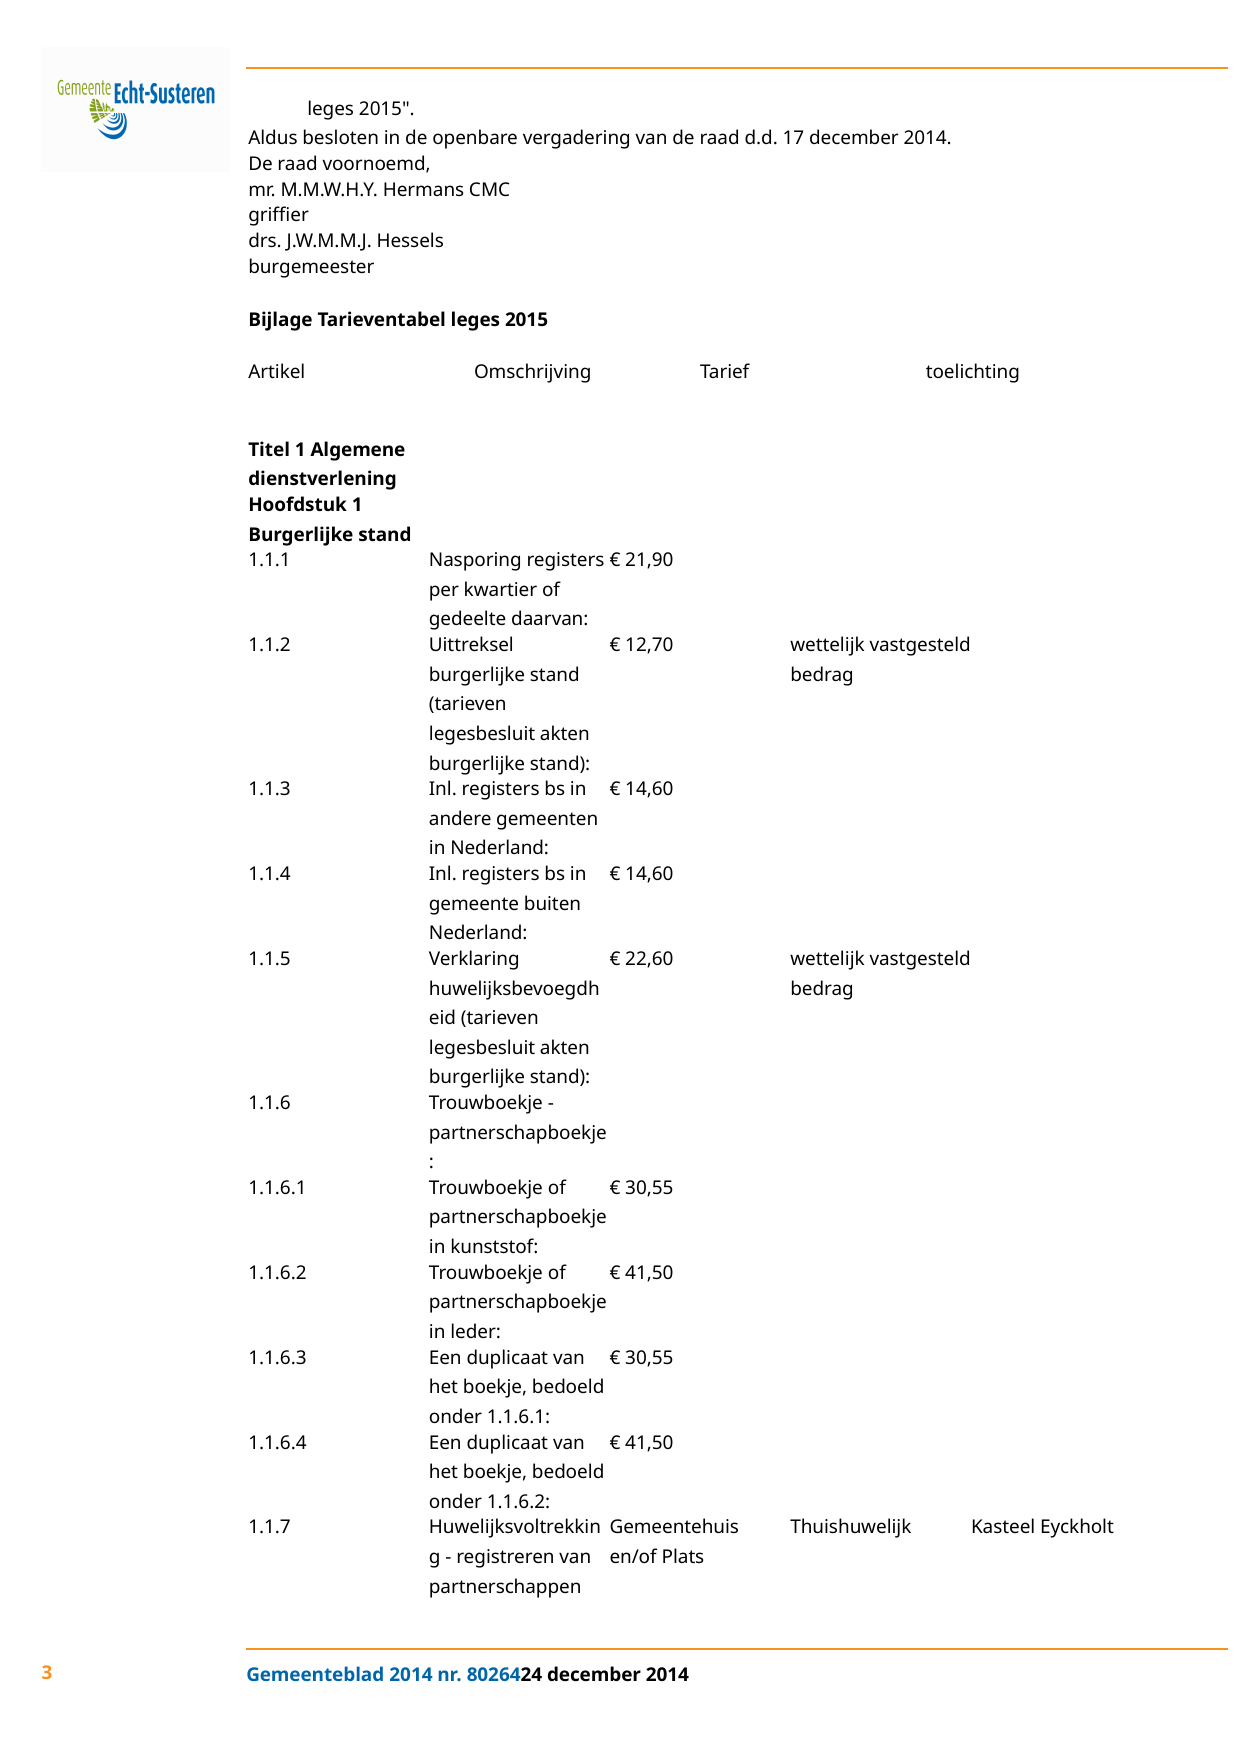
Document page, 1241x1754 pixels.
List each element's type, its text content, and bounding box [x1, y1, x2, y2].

table_cell [248, 410, 474, 436]
table_cell [926, 384, 1152, 410]
table_cell [609, 1089, 790, 1174]
table_cell € 14,60 [609, 775, 790, 860]
table_cell 1.1.3 [248, 775, 429, 860]
table_cell 1.1.6 [248, 1089, 429, 1174]
text drs. J.W.M.M.J. Hessels [248, 227, 1152, 253]
table_cell [790, 1429, 971, 1514]
table_cell [790, 546, 971, 631]
table_cell 1.1.2 [248, 631, 429, 775]
table_cell [700, 384, 926, 410]
table_cell € 21,90 [609, 546, 790, 631]
table_header Titel 1 Algemene dienstverlening [248, 436, 429, 491]
table_cell Uittreksel burgerlijke stand (tarieven legesbesluit akten burgerlijke stand): [429, 631, 609, 775]
table_cell Thuishuwelijk [790, 1514, 971, 1599]
table_cell [790, 1259, 971, 1344]
text Aldus besloten in de openbare vergadering van de raad d.d. 17 december 2014. [248, 124, 1152, 150]
list leges 2015". [248, 95, 1152, 121]
table_cell [790, 1344, 971, 1429]
text mr. M.M.W.H.Y. Hermans CMC [248, 176, 1152, 202]
table_cell [429, 491, 609, 546]
table_cell 1.1.6.4 [248, 1429, 429, 1514]
table_cell Huwelijksvoltrekking - registreren van partnerschappen [429, 1514, 609, 1599]
table_cell 1.1.1 [248, 546, 429, 631]
table_cell [790, 860, 971, 945]
table_cell € 22,60 [609, 945, 790, 1089]
table_cell [790, 1174, 971, 1259]
table_cell [474, 384, 700, 410]
table_cell Trouwboekje - partnerschapboekje: [429, 1089, 609, 1174]
table_cell € 41,50 [609, 1259, 790, 1344]
text burgemeester [248, 253, 1152, 279]
table_cell wettelijk vastgesteld bedrag [790, 945, 971, 1089]
table_header toelichting [926, 359, 1152, 384]
picture [41, 47, 231, 172]
table_cell Een duplicaat van het boekje, bedoeld onder 1.1.6.2: [429, 1429, 609, 1514]
table_cell [248, 384, 474, 410]
table_cell Hoofdstuk 1 Burgerlijke stand [248, 491, 429, 546]
table_cell 1.1.7 [248, 1514, 429, 1599]
table_cell Een duplicaat van het boekje, bedoeld onder 1.1.6.1: [429, 1344, 609, 1429]
table_cell Verklaring huwelijksbevoegdheid (tarieven legesbesluit akten burgerlijke stand): [429, 945, 609, 1089]
table_cell € 41,50 [609, 1429, 790, 1514]
table_cell [790, 1089, 971, 1174]
table_cell Inl. registers bs in andere gemeenten in Nederland: [429, 775, 609, 860]
table_cell Nasporing registers per kwartier of gedeelte daarvan: [429, 546, 609, 631]
table_cell € 12,70 [609, 631, 790, 775]
table_cell 1.1.4 [248, 860, 429, 945]
table_cell Kasteel Eyckholt [971, 1514, 1152, 1599]
table_cell Trouwboekje of partnerschapboekje in leder: [429, 1259, 609, 1344]
table_header Tarief [700, 359, 926, 384]
table_header [429, 436, 609, 491]
table_cell wettelijk vastgesteld bedrag [790, 631, 971, 775]
text griffier [248, 202, 1152, 227]
table_cell 1.1.5 [248, 945, 429, 1089]
text Bijlage Tarieventabel leges 2015 [248, 304, 1152, 333]
table_cell 1.1.6.1 [248, 1174, 429, 1259]
table_cell [790, 775, 971, 860]
table_cell 1.1.6.3 [248, 1344, 429, 1429]
table_cell Inl. registers bs in gemeente buiten Nederland: [429, 860, 609, 945]
table_header Artikel [248, 359, 474, 384]
table_cell € 14,60 [609, 860, 790, 945]
table_cell € 30,55 [609, 1344, 790, 1429]
text De raad voornoemd, [248, 150, 1152, 176]
table_header Omschrijving [474, 359, 700, 384]
table_cell 1.1.6.2 [248, 1259, 429, 1344]
table_cell Trouwboekje of partnerschapboekje in kunststof: [429, 1174, 609, 1259]
table_cell € 30,55 [609, 1174, 790, 1259]
table_cell Gemeentehuis en/of Plats [609, 1514, 790, 1599]
